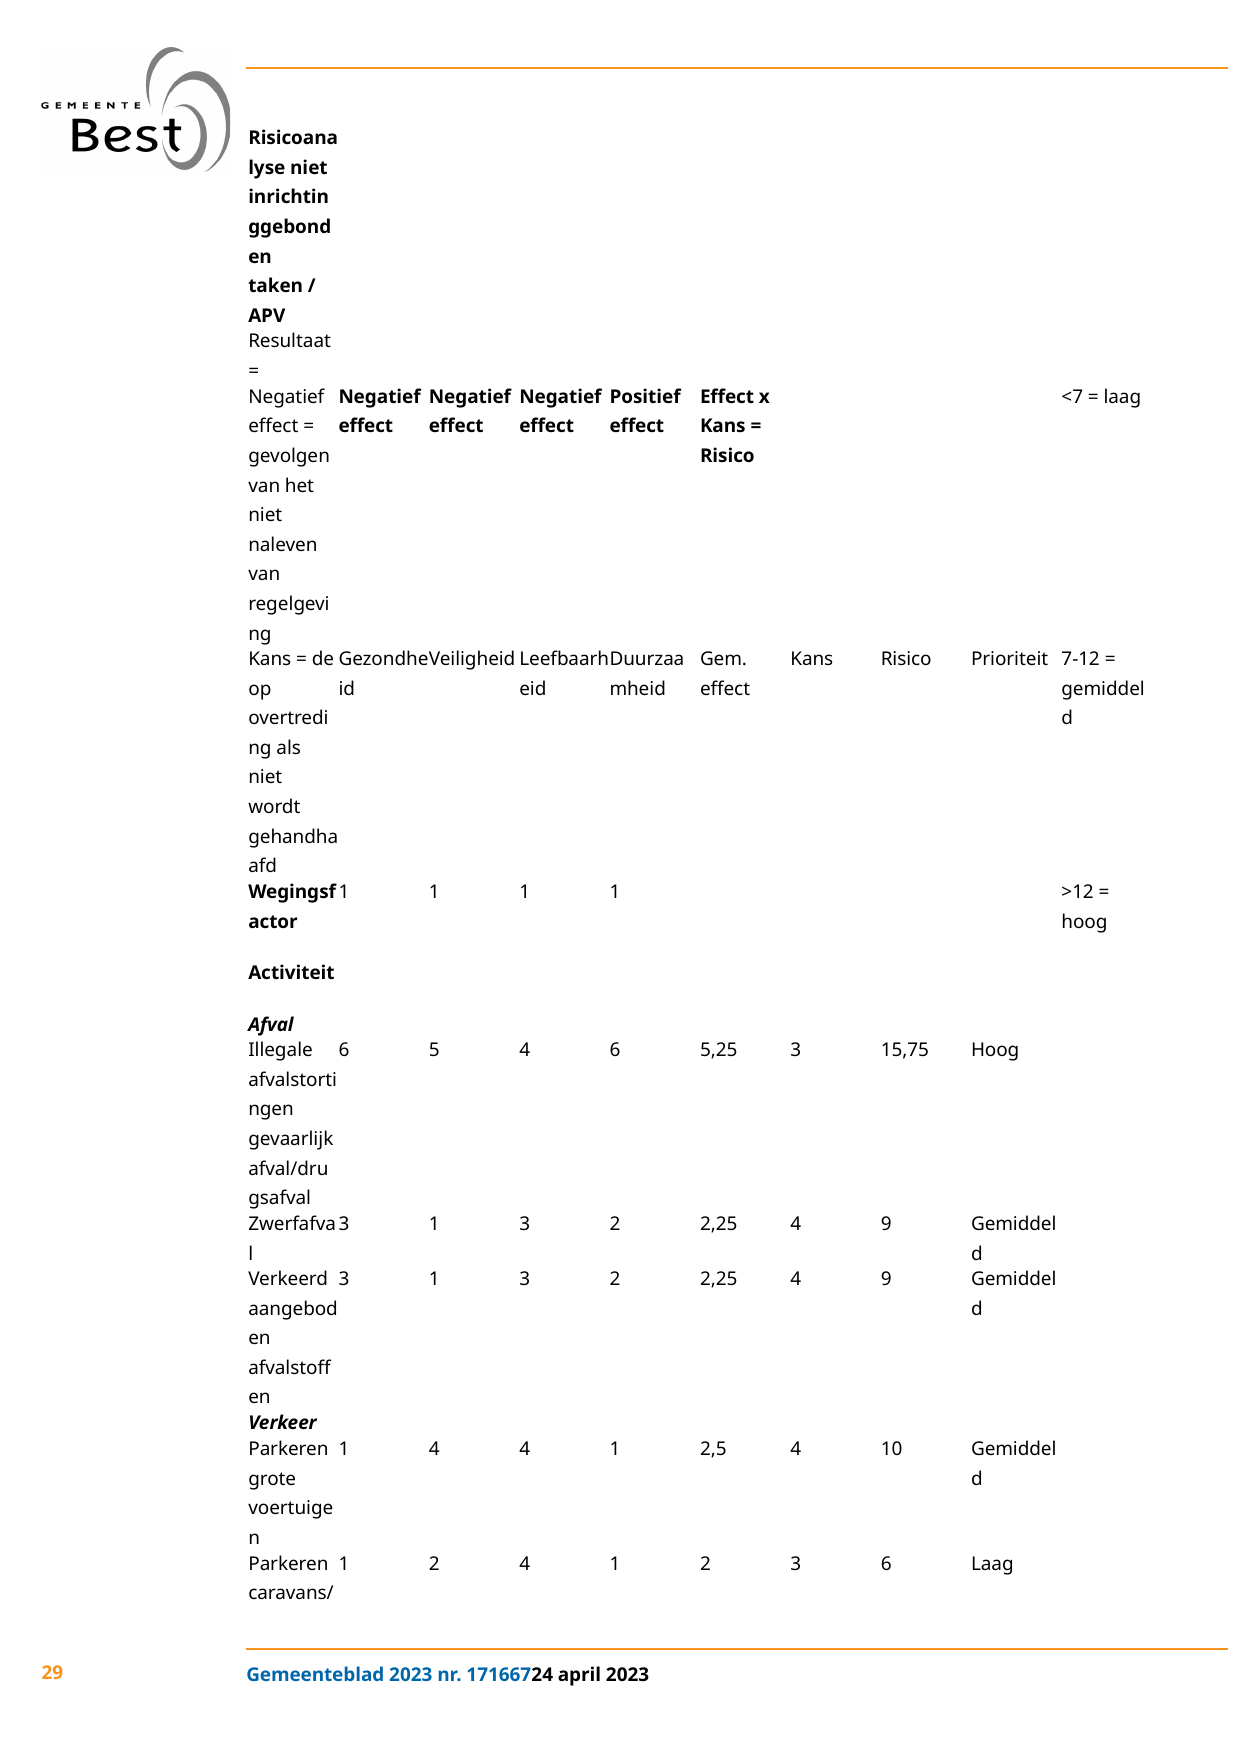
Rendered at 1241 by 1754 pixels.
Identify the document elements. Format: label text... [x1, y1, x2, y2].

table_cell 7-12 = gemiddeld [1061, 645, 1152, 878]
table_cell 4 [790, 1210, 881, 1265]
table_cell [790, 1011, 881, 1036]
table_cell [881, 985, 971, 1011]
table_cell [790, 383, 881, 645]
table_cell Gemiddeld [971, 1210, 1061, 1265]
table_cell [700, 328, 790, 383]
table_cell 9 [881, 1210, 971, 1265]
table_cell [248, 934, 338, 959]
table_cell [790, 1410, 881, 1435]
table_cell Parkeren grote voertuigen [248, 1435, 338, 1550]
table_cell 2,5 [700, 1435, 790, 1550]
table_cell [1061, 985, 1152, 1011]
table_cell [609, 959, 700, 985]
table_cell 2 [609, 1210, 700, 1265]
table_cell [519, 1011, 609, 1036]
table_cell [790, 959, 881, 985]
table_cell Risico [881, 645, 971, 878]
table_header [338, 125, 429, 328]
table_header [971, 125, 1061, 328]
table_cell [700, 959, 790, 985]
table_cell [790, 878, 881, 933]
table_cell 4 [519, 1550, 609, 1605]
table_cell [609, 985, 700, 1011]
table_header [429, 125, 519, 328]
table_cell 15,75 [881, 1036, 971, 1210]
table_cell [338, 328, 429, 383]
table_header [881, 125, 971, 328]
table_cell Verkeer [248, 1410, 338, 1435]
table_cell 1 [338, 1550, 429, 1605]
table_cell 5 [429, 1036, 519, 1210]
table_cell [519, 1410, 609, 1435]
table_cell [338, 1410, 429, 1435]
table_cell Activiteit [248, 959, 338, 985]
table_cell 4 [519, 1036, 609, 1210]
table_cell Effect x Kans = Risico [700, 383, 790, 645]
table_cell [790, 934, 881, 959]
table_cell 1 [429, 878, 519, 933]
table_cell [1061, 1410, 1152, 1435]
table_cell Illegale afvalstortingen gevaarlijk afval/drugsafval [248, 1036, 338, 1210]
table_cell [429, 1410, 519, 1435]
table_cell [971, 1410, 1061, 1435]
table_cell [519, 959, 609, 985]
table_cell [429, 959, 519, 985]
table_cell 1 [429, 1210, 519, 1265]
table_cell 2,25 [700, 1210, 790, 1265]
table_cell 1 [338, 1435, 429, 1550]
table_cell Negatief effect [519, 383, 609, 645]
table_cell [700, 985, 790, 1011]
table_cell 1 [519, 878, 609, 933]
table_cell [609, 1011, 700, 1036]
table_header [1061, 125, 1152, 328]
table_cell Duurzaamheid [609, 645, 700, 878]
table_cell Laag [971, 1550, 1061, 1605]
table_cell Wegingsfactor [248, 878, 338, 933]
table_cell Negatief effect = gevolgen van het niet naleven van regelgeving [248, 383, 338, 645]
table_cell 1 [338, 878, 429, 933]
table_cell [1061, 1550, 1152, 1605]
table_cell [1061, 1210, 1152, 1265]
table_cell [881, 878, 971, 933]
table_cell 4 [429, 1435, 519, 1550]
table_cell Afval [248, 1011, 338, 1036]
table_cell 4 [519, 1435, 609, 1550]
table_header [700, 125, 790, 328]
table_cell [429, 1011, 519, 1036]
table_cell 3 [790, 1036, 881, 1210]
table_cell [609, 328, 700, 383]
table_header [519, 125, 609, 328]
table_cell Leefbaarheid [519, 645, 609, 878]
table_cell Gem. effect [700, 645, 790, 878]
table_cell [519, 985, 609, 1011]
table_cell 6 [338, 1036, 429, 1210]
table_cell 1 [429, 1265, 519, 1409]
table_cell [1061, 1435, 1152, 1550]
table_cell Kans = de op overtreding als niet wordt gehandhaafd [248, 645, 338, 878]
table_cell Resultaat = [248, 328, 338, 383]
table_cell [609, 1410, 700, 1435]
table_cell <7 = laag [1061, 383, 1152, 645]
table_cell [700, 878, 790, 933]
table_cell [1061, 1011, 1152, 1036]
table_cell [700, 1011, 790, 1036]
table_cell [1061, 934, 1152, 959]
table_cell >12 = hoog [1061, 878, 1152, 933]
table_cell [429, 985, 519, 1011]
table_cell [790, 985, 881, 1011]
table_cell [790, 328, 881, 383]
table_cell 3 [790, 1550, 881, 1605]
table_cell Hoog [971, 1036, 1061, 1210]
table_cell [881, 934, 971, 959]
table_cell [429, 328, 519, 383]
table_cell [519, 328, 609, 383]
table_cell Gemiddeld [971, 1265, 1061, 1409]
table_cell Zwerfafval [248, 1210, 338, 1265]
table_cell 2,25 [700, 1265, 790, 1409]
table_cell 6 [881, 1550, 971, 1605]
table_cell Negatief effect [429, 383, 519, 645]
table_cell [519, 934, 609, 959]
table_cell 2 [429, 1550, 519, 1605]
table_cell [971, 383, 1061, 645]
table_cell 10 [881, 1435, 971, 1550]
table_cell [609, 934, 700, 959]
table_cell Prioriteit [971, 645, 1061, 878]
table_cell [429, 934, 519, 959]
table_cell 2 [700, 1550, 790, 1605]
table_cell [881, 328, 971, 383]
table_cell [971, 1011, 1061, 1036]
table_cell [971, 328, 1061, 383]
table_cell [881, 1011, 971, 1036]
table_cell [971, 934, 1061, 959]
table_cell [248, 985, 338, 1011]
table_cell 3 [338, 1210, 429, 1265]
table_cell 3 [338, 1265, 429, 1409]
table_cell Negatief effect [338, 383, 429, 645]
table_header [790, 125, 881, 328]
table_cell Veiligheid [429, 645, 519, 878]
table_cell [700, 1410, 790, 1435]
table_cell [881, 1410, 971, 1435]
table_header Risicoanalyse niet inrichtinggebonden taken / APV [248, 125, 338, 328]
table_cell [338, 985, 429, 1011]
table_cell [881, 383, 971, 645]
table_cell Kans [790, 645, 881, 878]
table_cell [338, 1011, 429, 1036]
table_cell [971, 985, 1061, 1011]
table_cell 9 [881, 1265, 971, 1409]
table_cell 1 [609, 1435, 700, 1550]
table_cell [971, 878, 1061, 933]
table_cell 3 [519, 1265, 609, 1409]
table_cell [700, 934, 790, 959]
table_cell [338, 934, 429, 959]
table_cell Positief effect [609, 383, 700, 645]
table_cell 1 [609, 1550, 700, 1605]
table_cell Verkeerd aangeboden afvalstoffen [248, 1265, 338, 1409]
table_cell 3 [519, 1210, 609, 1265]
table_cell [971, 959, 1061, 985]
table_cell 4 [790, 1265, 881, 1409]
table_cell 4 [790, 1435, 881, 1550]
table_cell 1 [609, 878, 700, 933]
table_cell [1061, 1265, 1152, 1409]
table_cell 6 [609, 1036, 700, 1210]
table_cell Gemiddeld [971, 1435, 1061, 1550]
table_cell [881, 959, 971, 985]
table_cell [1061, 328, 1152, 383]
table_cell [338, 959, 429, 985]
table_cell [1061, 1036, 1152, 1210]
table_cell [1061, 959, 1152, 985]
table_cell Gezondheid [338, 645, 429, 878]
table_cell Parkeren caravans/ [248, 1550, 338, 1605]
picture [41, 47, 231, 172]
table_header [609, 125, 700, 328]
table_cell 5,25 [700, 1036, 790, 1210]
table_cell 2 [609, 1265, 700, 1409]
